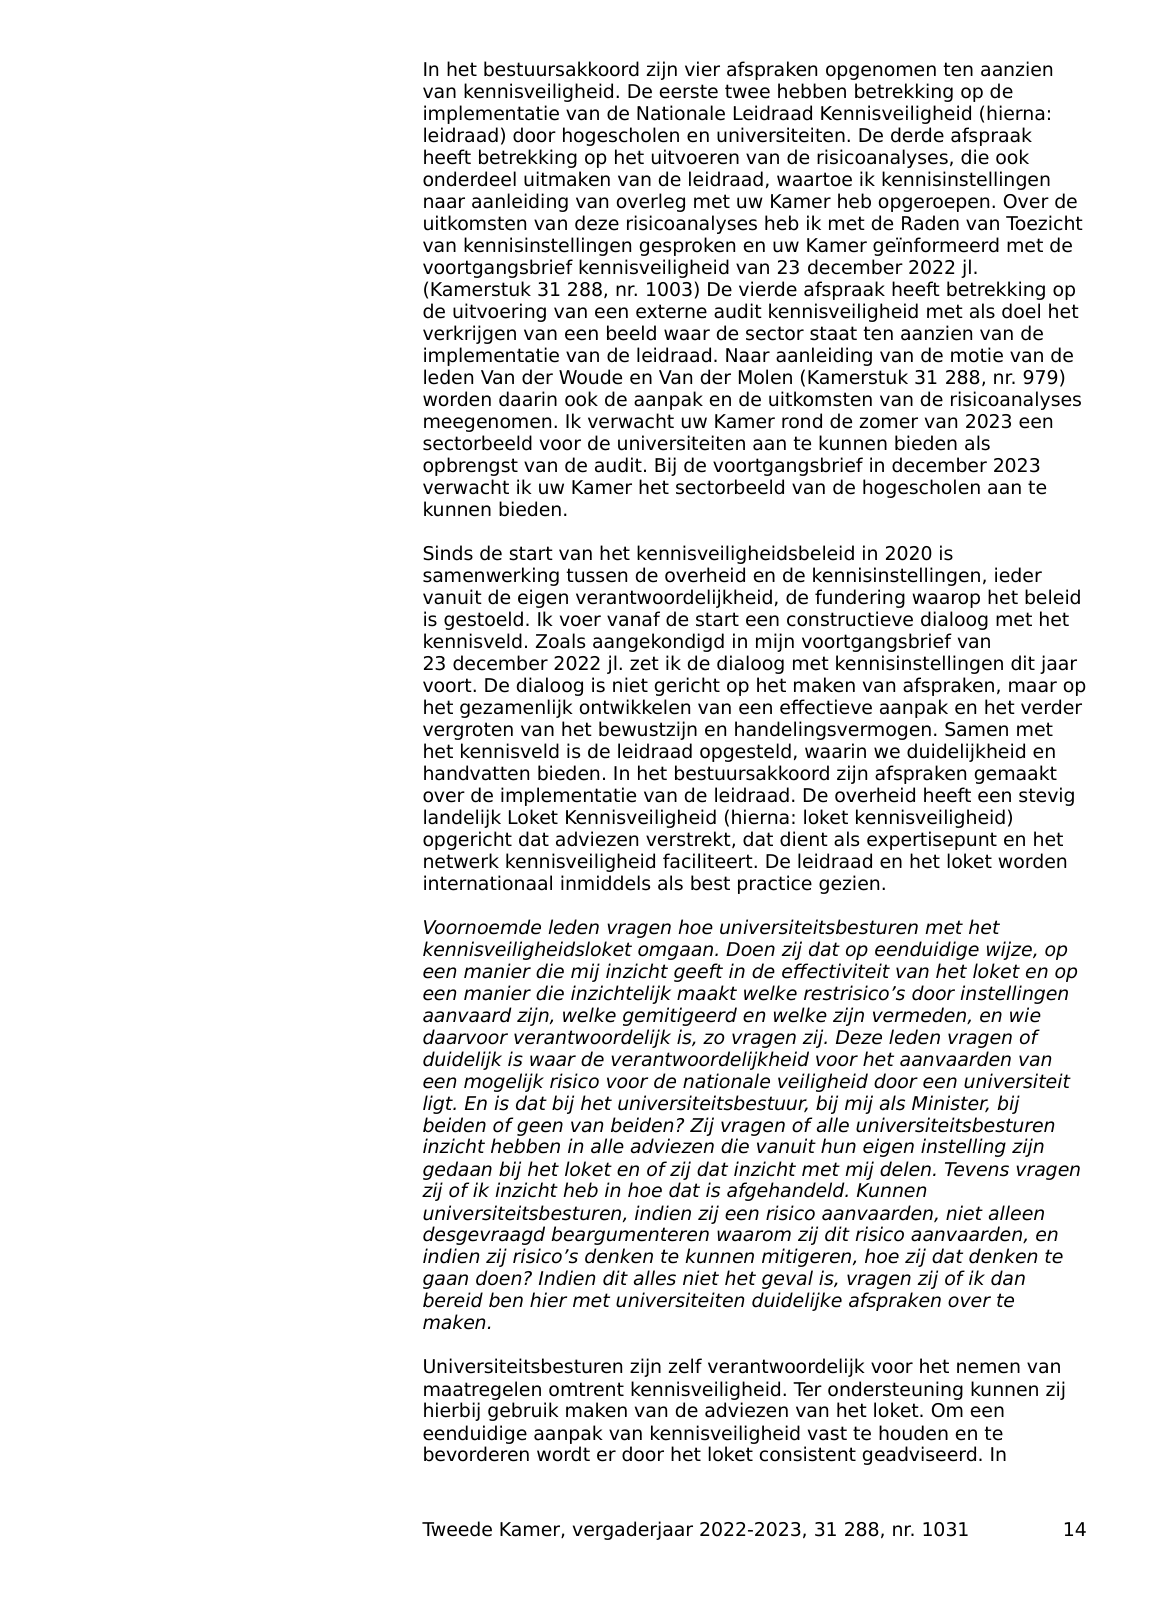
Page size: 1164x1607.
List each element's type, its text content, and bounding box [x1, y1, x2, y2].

text In het bestuursakkoord zijn vier afspraken opgenomen ten aanzien van kennisveiligheid. De eerste twee hebben betrekking op de implementatie van de Nationale Leidraad Kennisveiligheid (hierna: leidraad) door hogescholen en universiteiten. De derde afspraak heeft betrekking op het uitvoeren van de risicoanalyses, die ook onderdeel uitmaken van de leidraad, waartoe ik kennisinstellingen naar aanleiding van overleg met uw Kamer heb opgeroepen. Over de uitkomsten van deze risicoanalyses heb ik met de Raden van Toezicht van kennisinstellingen gesproken en uw Kamer geïnformeerd met de voortgangsbrief kennisveiligheid van 23 december 2022 jl. (Kamerstuk 31 288, nr. 1003) De vierde afspraak heeft betrekking op de uitvoering van een externe audit kennisveiligheid met als doel het verkrijgen van een beeld waar de sector staat ten aanzien van de implementatie van de leidraad. Naar aanleiding van de motie van de leden Van der Woude en Van der Molen (Kamerstuk 31 288, nr. 979) worden daarin ook de aanpak en de uitkomsten van de risicoanalyses meegenomen. Ik verwacht uw Kamer rond de zomer van 2023 een sectorbeeld voor de universiteiten aan te kunnen bieden als opbrengst van de audit. Bij de voortgangsbrief in december 2023 verwacht ik uw Kamer het sectorbeeld van de hogescholen aan te kunnen bieden. [422, 59, 1087, 521]
text Voornoemde leden vragen hoe universiteitsbesturen met het kennisveiligheidsloket omgaan. Doen zij dat op eenduidige wijze, op een manier die mij inzicht geeft in de effectiviteit van het loket en op een manier die inzichtelijk maakt welke restrisico’s door instellingen aanvaard zijn, welke gemitigeerd en welke zijn vermeden, en wie daarvoor verantwoordelijk is, zo vragen zij. Deze leden vragen of duidelijk is waar de verantwoordelijkheid voor het aanvaarden van een mogelijk risico voor de nationale veiligheid door een universiteit ligt. En is dat bij het universiteitsbestuur, bij mij als Minister, bij beiden of geen van beiden? Zij vragen of alle universiteitsbesturen inzicht hebben in alle adviezen die vanuit hun eigen instelling zijn gedaan bij het loket en of zij dat inzicht met mij delen. Tevens vragen zij of ik inzicht heb in hoe dat is afgehandeld. Kunnen universiteitsbesturen, indien zij een risico aanvaarden, niet alleen desgevraagd beargumenteren waarom zij dit risico aanvaarden, en indien zij risico’s denken te kunnen mitigeren, hoe zij dat denken te gaan doen? Indien dit alles niet het geval is, vragen zij of ik dan bereid ben hier met universiteiten duidelijke afspraken over te maken. [422, 917, 1087, 1334]
text Sinds de start van het kennisveiligheidsbeleid in 2020 is samenwerking tussen de overheid en de kennisinstellingen, ieder vanuit de eigen verantwoordelijkheid, de fundering waarop het beleid is gestoeld. Ik voer vanaf de start een constructieve dialoog met het kennisveld. Zoals aangekondigd in mijn voortgangsbrief van 23 december 2022 jl. zet ik de dialoog met kennisinstellingen dit jaar voort. De dialoog is niet gericht op het maken van afspraken, maar op het gezamenlijk ontwikkelen van een effectieve aanpak en het verder vergroten van het bewustzijn en handelingsvermogen. Samen met het kennisveld is de leidraad opgesteld, waarin we duidelijkheid en handvatten bieden. In het bestuursakkoord zijn afspraken gemaakt over de implementatie van de leidraad. De overheid heeft een stevig landelijk Loket Kennisveiligheid (hierna: loket kennisveiligheid) opgericht dat adviezen verstrekt, dat dient als expertisepunt en het netwerk kennisveiligheid faciliteert. De leidraad en het loket worden internationaal inmiddels als best practice gezien. [422, 543, 1087, 894]
text Universiteitsbesturen zijn zelf verantwoordelijk voor het nemen van maatregelen omtrent kennisveiligheid. Ter ondersteuning kunnen zij hierbij gebruik maken van de adviezen van het loket. Om een eenduidige aanpak van kennisveiligheid vast te houden en te bevorderen wordt er door het loket consistent geadviseerd. In [422, 1356, 1087, 1466]
